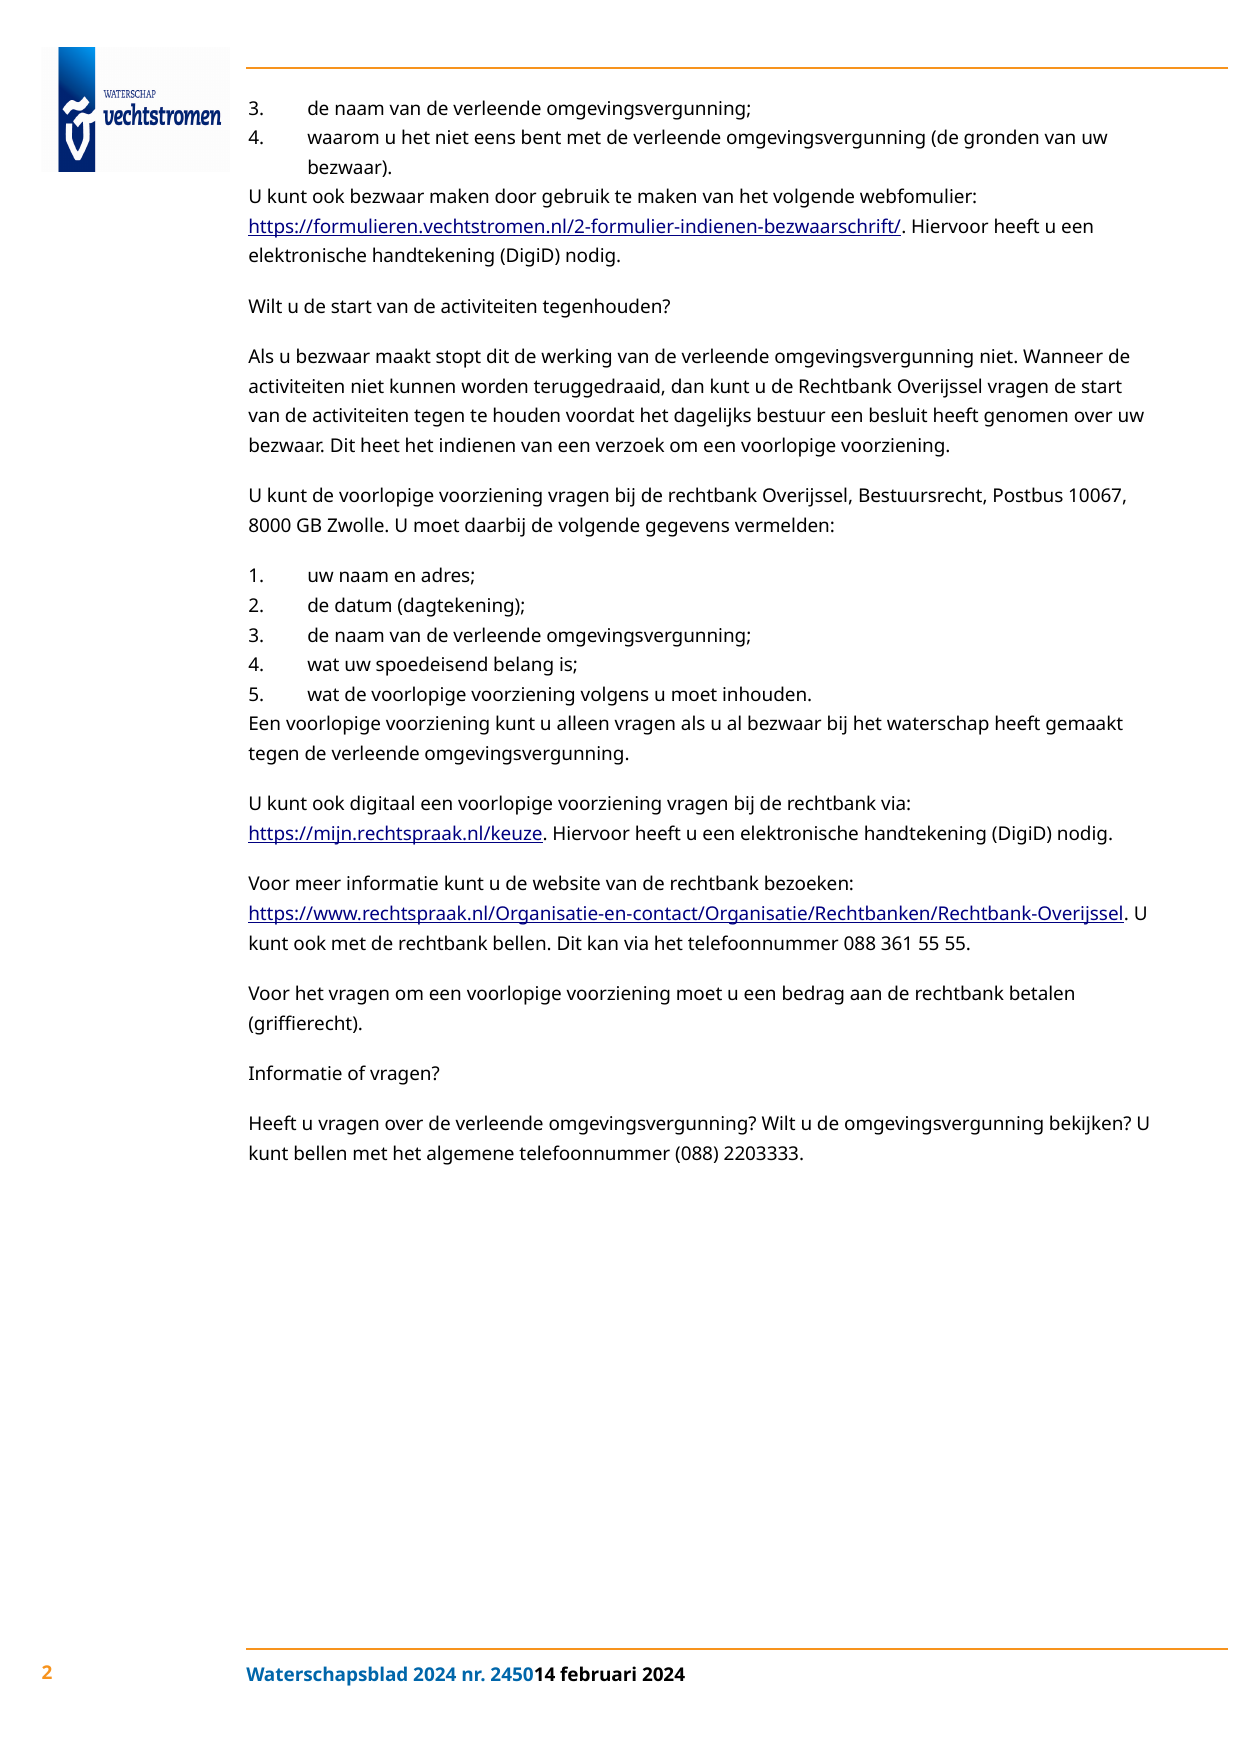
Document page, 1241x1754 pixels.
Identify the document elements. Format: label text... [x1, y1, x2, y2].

text U kunt de voorlopige voorziening vragen bij de rechtbank Overijssel, Bestuursrecht, Postbus 10067, 8000 GB Zwolle. U moet daarbij de volgende gegevens vermelden: [248, 483, 1152, 538]
list waarom u het niet eens bent met de verleende omgevingsvergunning (de gronden van uw bezwaar). [248, 124, 1152, 180]
list de naam van de verleende omgevingsvergunning; [248, 95, 1152, 121]
text Informatie of vragen? [248, 1060, 1152, 1086]
text Voor het vragen om een voorlopige voorziening moet u een bedrag aan de rechtbank betalen (griffierecht). [248, 980, 1152, 1036]
text Als u bezwaar maakt stopt dit de werking van de verleende omgevingsvergunning niet. Wanneer de activiteiten niet kunnen worden teruggedraaid, dan kunt u de Rechtbank Overijssel vragen de start van de activiteiten tegen te houden voordat het dagelijks bestuur een besluit heeft genomen over uw bezwaar. Dit heet het indienen van een verzoek om een voorlopige voorziening. [248, 343, 1152, 458]
list wat de voorlopige voorziening volgens u moet inhouden. [248, 681, 1152, 707]
list de datum (dagtekening); [248, 592, 1152, 618]
list uw naam en adres; [248, 563, 1152, 588]
picture [41, 47, 231, 172]
list de naam van de verleende omgevingsvergunning; [248, 622, 1152, 648]
text Een voorlopige voorziening kunt u alleen vragen als u al bezwaar bij het waterschap heeft gemaakt tegen de verleende omgevingsvergunning. [248, 711, 1152, 766]
text Voor meer informatie kunt u de website van de rechtbank bezoeken: https://www.rechtspraak.nl/Organisatie-en-contact/Organisatie/Rechtbanken/Rechtbank-Overijssel. U kunt ook met de rechtbank bellen. Dit kan via het telefoonnummer 088 361 55 55. [248, 871, 1152, 956]
text U kunt ook digitaal een voorlopige voorziening vragen bij de rechtbank via: https://mijn.rechtspraak.nl/keuze. Hiervoor heeft u een elektronische handtekening (DigiD) nodig. [248, 791, 1152, 846]
text U kunt ook bezwaar maken door gebruik te maken van het volgende webfomulier: https://formulieren.vechtstromen.nl/2-formulier-indienen-bezwaarschrift/. Hiervoor heeft u een elektronische handtekening (DigiD) nodig. [248, 183, 1152, 268]
text Wilt u de start van de activiteiten tegenhouden? [248, 293, 1152, 319]
text Heeft u vragen over de verleende omgevingsvergunning? Wilt u de omgevingsvergunning bekijken? U kunt bellen met het algemene telefoonnummer (088) 2203333. [248, 1111, 1152, 1166]
list wat uw spoedeisend belang is; [248, 651, 1152, 677]
